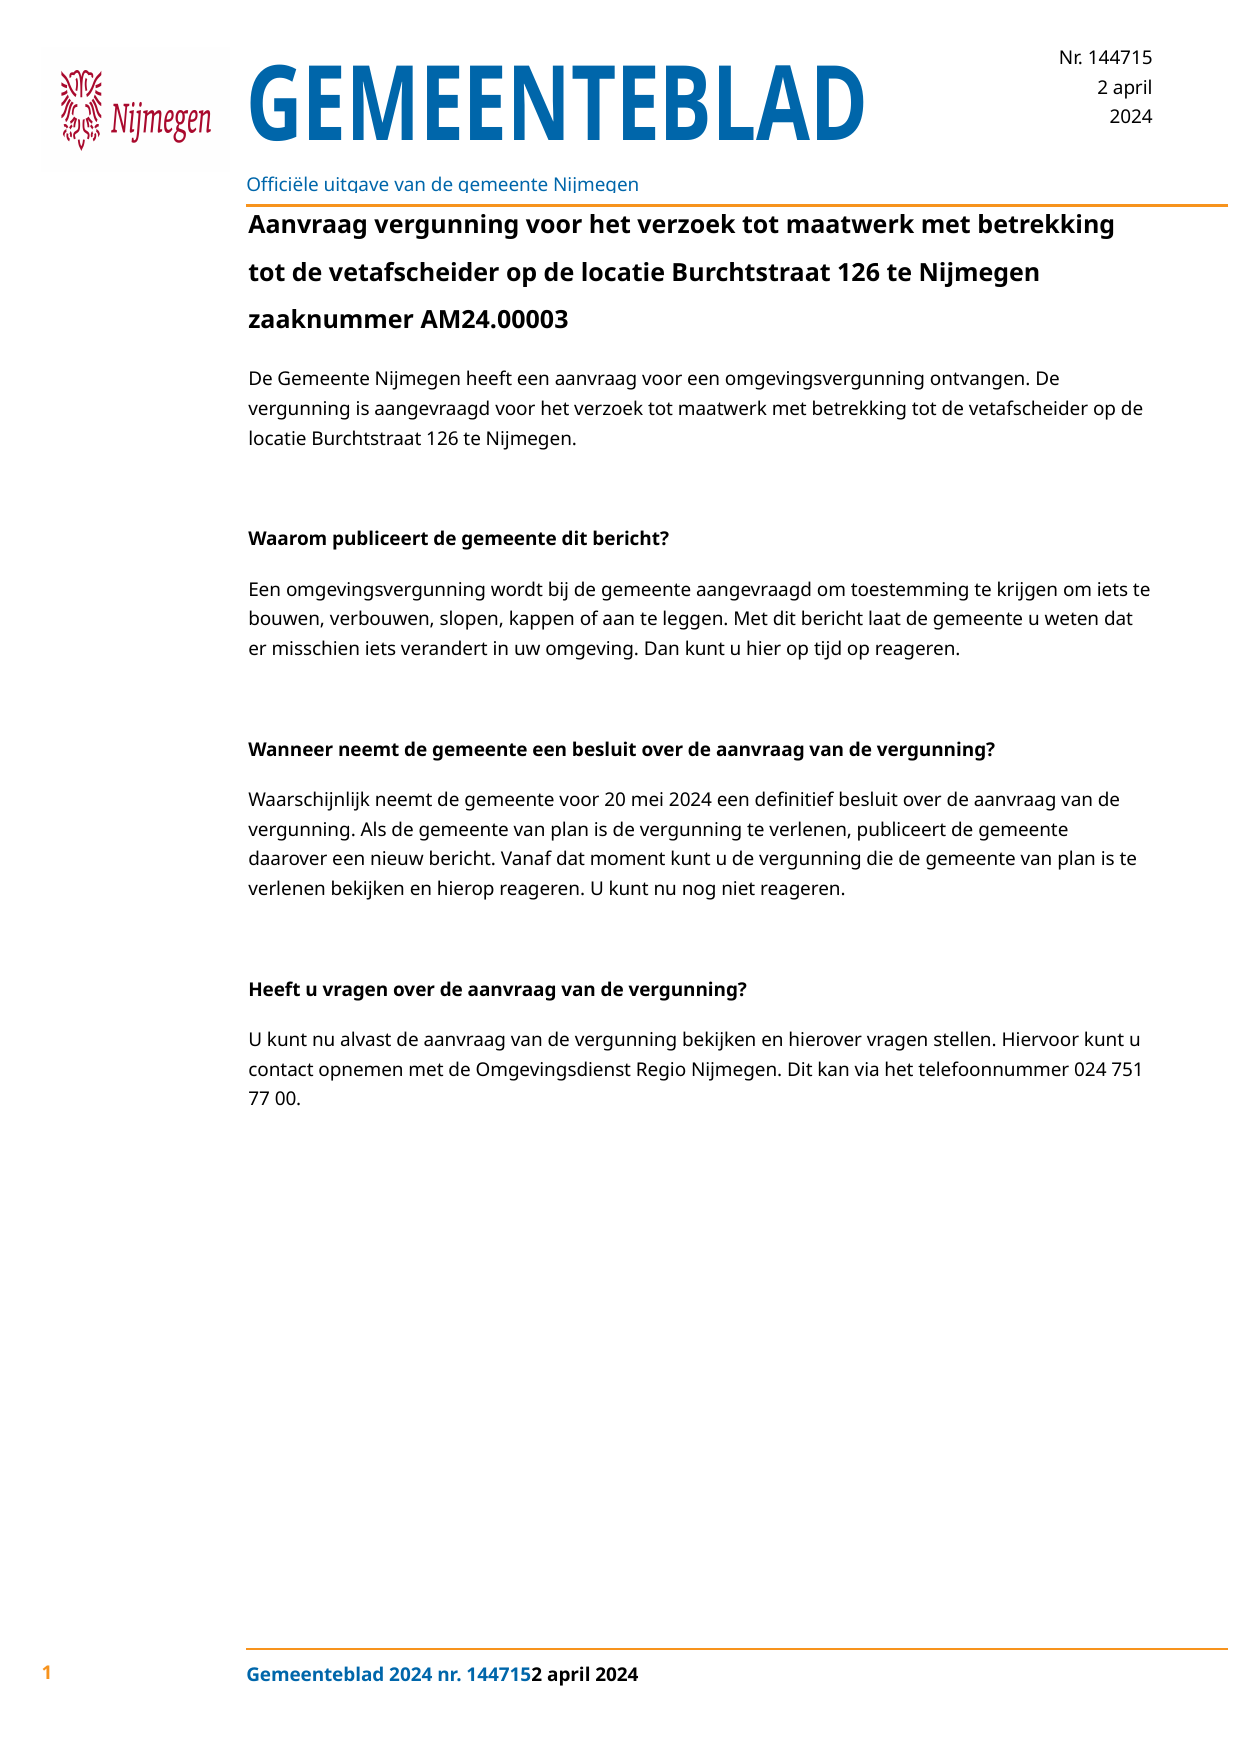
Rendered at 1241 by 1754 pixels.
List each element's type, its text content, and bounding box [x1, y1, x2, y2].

text U kunt nu alvast de aanvraag van de vergunning bekijken en hierover vragen stellen. Hiervoor kunt u contact opnemen met de Omgevingsdienst Regio Nijmegen. Dit kan via het telefoonnummer 024 751 77 00. [248, 1026, 1152, 1111]
text Waarschijnlijk neemt de gemeente voor 20 mei 2024 een definitief besluit over de aanvraag van de vergunning. Als de gemeente van plan is de vergunning te verlenen, publiceert de gemeente daarover een nieuw bericht. Vanaf dat moment kunt u de vergunning die de gemeente van plan is te verlenen bekijken en hierop reageren. U kunt nu nog niet reageren. [248, 786, 1152, 901]
text Aanvraag vergunning voor het verzoek tot maatwerk met betrekking tot de vetafscheider op de locatie Burchtstraat 126 te Nijmegen zaaknummer AM24.00003 [248, 207, 1152, 336]
text Heeft u vragen over de aanvraag van de vergunning? [248, 976, 1152, 1002]
text Wanneer neemt de gemeente een besluit over de aanvraag van de vergunning? [248, 736, 1152, 762]
text Waarom publiceert de gemeente dit bericht? [248, 526, 1152, 551]
text Een omgevingsvergunning wordt bij de gemeente aangevraagd om toestemming te krijgen om iets te bouwen, verbouwen, slopen, kappen of aan te leggen. Met dit bericht laat de gemeente u weten dat er misschien iets verandert in uw omgeving. Dan kunt u hier op tijd op reageren. [248, 576, 1152, 661]
picture [41, 47, 231, 172]
text De Gemeente Nijmegen heeft een aanvraag voor een omgevingsvergunning ontvangen. De vergunning is aangevraagd voor het verzoek tot maatwerk met betrekking tot de vetafscheider op de locatie Burchtstraat 126 te Nijmegen. [248, 366, 1152, 450]
